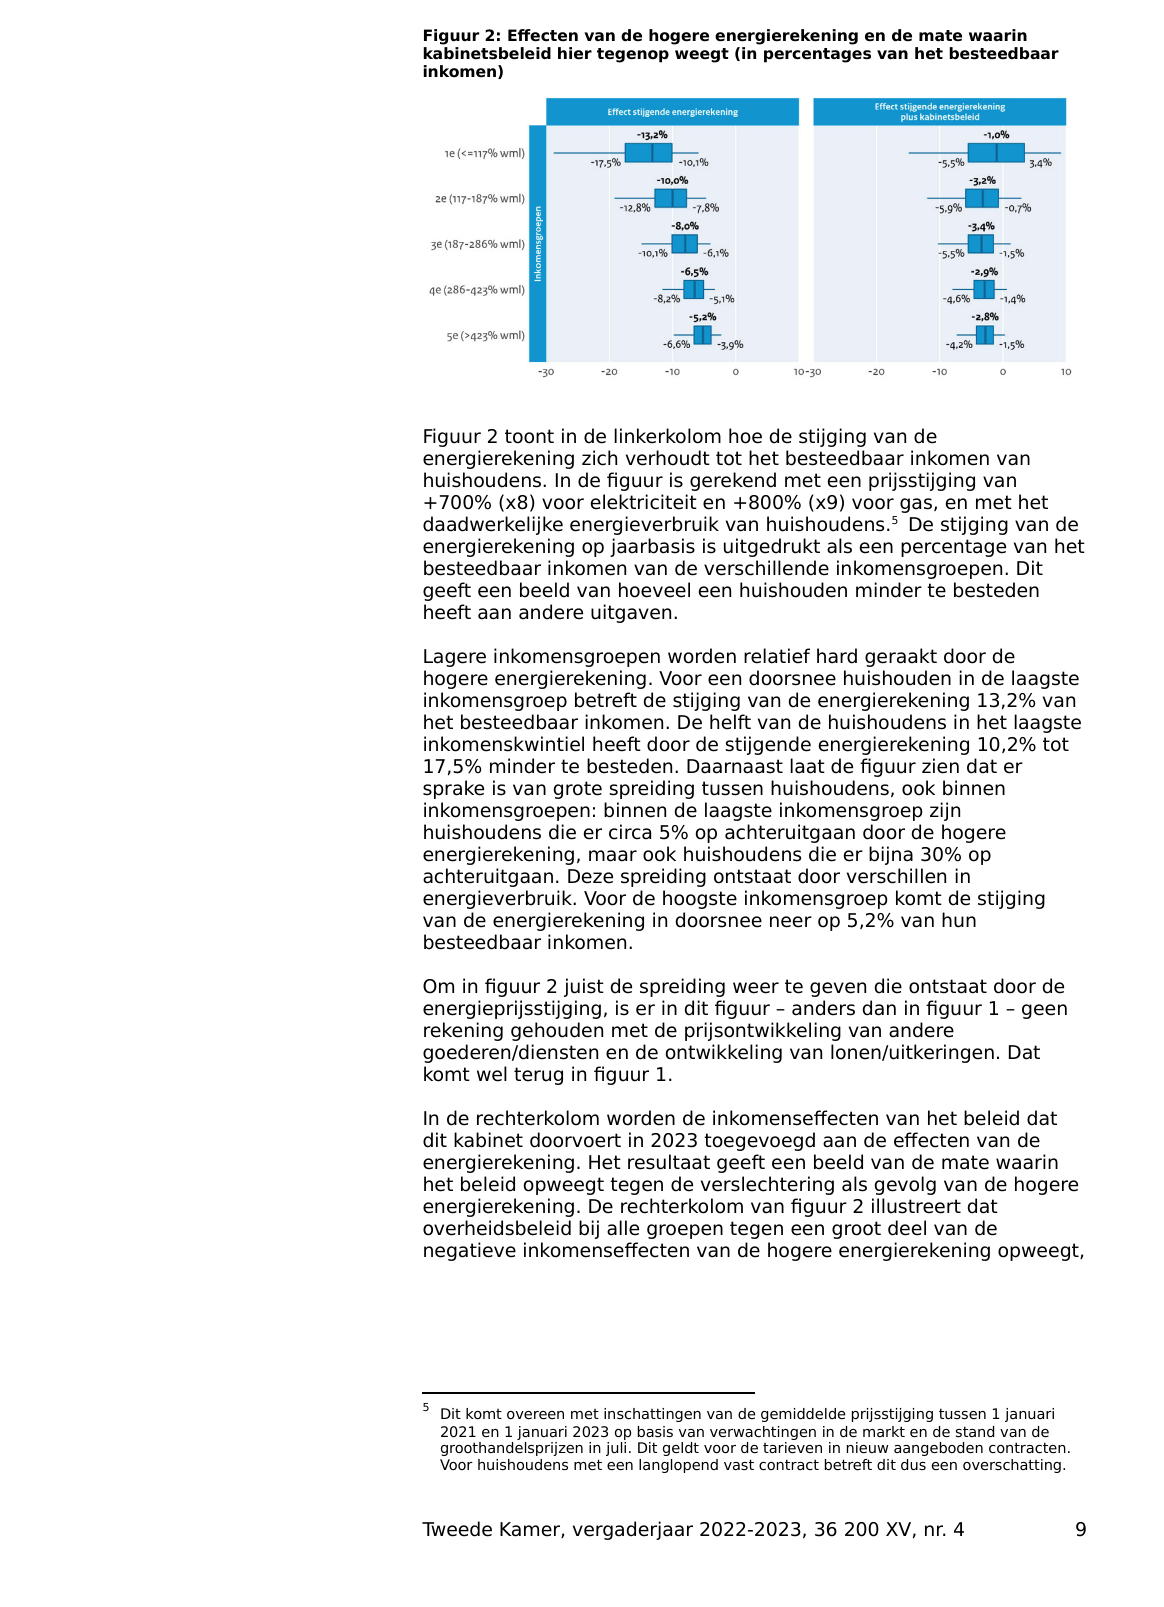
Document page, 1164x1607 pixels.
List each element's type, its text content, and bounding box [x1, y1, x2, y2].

text Om in figuur 2 juist de spreiding weer te geven die ontstaat door de energieprijsstijging, is er in dit figuur – anders dan in figuur 1 – geen rekening gehouden met de prijsontwikkeling van andere goederen/diensten en de ontwikkeling van lonen/uitkeringen. Dat komt wel terug in figuur 1. [422, 976, 1087, 1086]
text Lagere inkomensgroepen worden relatief hard geraakt door de hogere energierekening. Voor een doorsnee huishouden in de laagste inkomensgroep betreft de stijging van de energierekening 13,2% van het besteedbaar inkomen. De helft van de huishoudens in het laagste inkomenskwintiel heeft door de stijgende energierekening 10,2% tot 17,5% minder te besteden. Daarnaast laat de figuur zien dat er sprake is van grote spreiding tussen huishoudens, ook binnen inkomensgroepen: binnen de laagste inkomensgroep zijn huishoudens die er circa 5% op achteruitgaan door de hogere energierekening, maar ook huishoudens die er bijna 30% op achteruitgaan. Deze spreiding ontstaat door verschillen in energieverbruik. Voor de hoogste inkomensgroep komt de stijging van de energierekening in doorsnee neer op 5,2% van hun besteedbaar inkomen. [422, 646, 1087, 954]
text In de rechterkolom worden de inkomenseffecten van het beleid dat dit kabinet doorvoert in 2023 toegevoegd aan de effecten van de energierekening. Het resultaat geeft een beeld van de mate waarin het beleid opweegt tegen de verslechtering als gevolg van de hogere energierekening. De rechterkolom van figuur 2 illustreert dat overheidsbeleid bij alle groepen tegen een groot deel van de negatieve inkomenseffecten van de hogere energierekening opweegt, [422, 1108, 1087, 1284]
picture [422, 92, 1072, 383]
text Dit komt overeen met inschattingen van de gemiddelde prijsstijging tussen 1 januari 2021 en 1 januari 2023 op basis van verwachtingen in de markt en de stand van de groothandelsprijzen in juli. Dit geldt voor de tarieven in nieuw aangeboden contracten. Voor huishoudens met een langlopend vast contract betreft dit dus een overschatting. [422, 1402, 1087, 1474]
text Figuur 2 toont in de linkerkolom hoe de stijging van de energierekening zich verhoudt tot het besteedbaar inkomen van huishoudens. In de figuur is gerekend met een prijsstijging van +700% (x8) voor elektriciteit en +800% (x9) voor gas, en met het daadwerkelijke energieverbruik van huishoudens. De stijging van de energierekening op jaarbasis is uitgedrukt als een percentage van het besteedbaar inkomen van de verschillende inkomensgroepen. Dit geeft een beeld van hoeveel een huishouden minder te besteden heeft aan andere uitgaven. [422, 426, 1087, 624]
text Figuur 2: Effecten van de hogere energierekening en de mate waarin kabinetsbeleid hier tegenop weegt (in percentages van het besteedbaar inkomen) [422, 27, 1072, 81]
